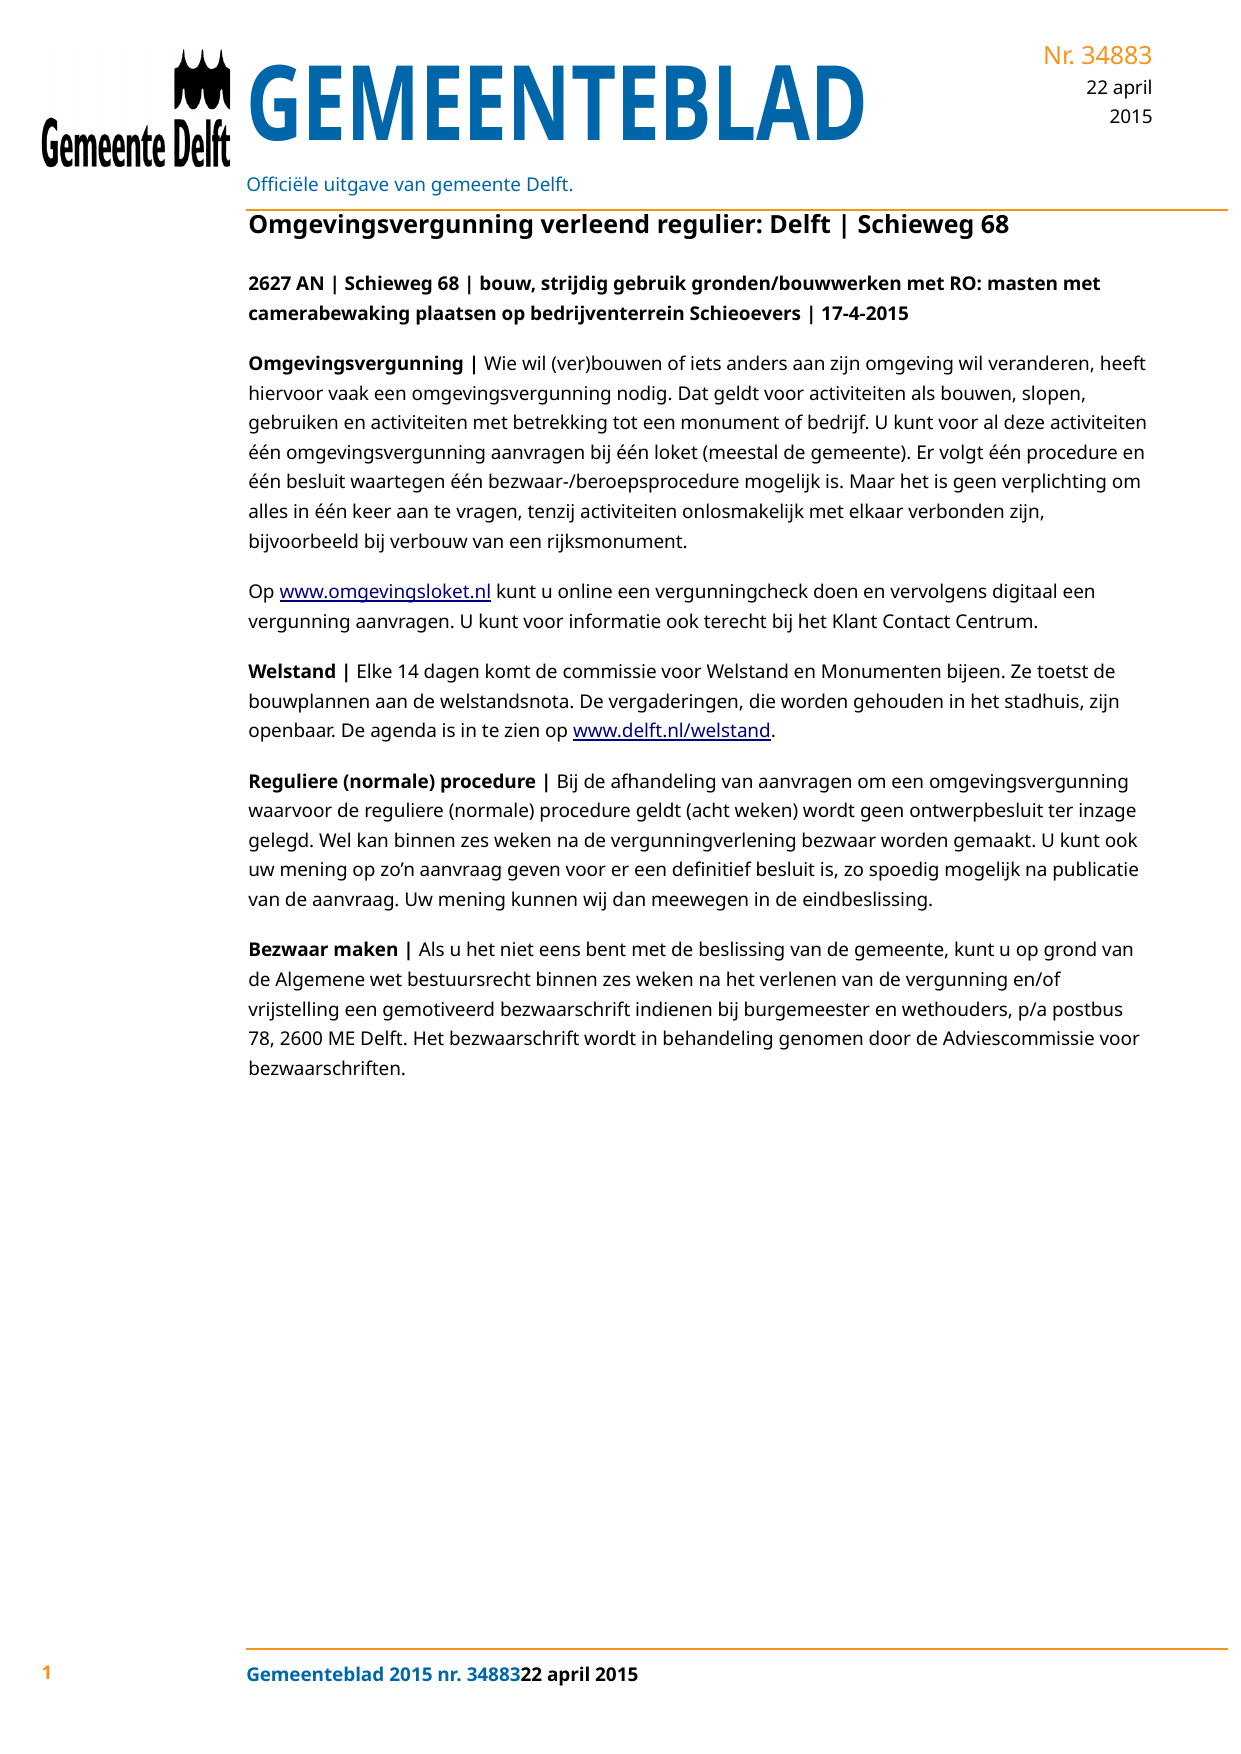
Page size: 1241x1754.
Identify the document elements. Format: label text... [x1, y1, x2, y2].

text Reguliere (normale) procedure | Bij de afhandeling van aanvragen om een omgevingsvergunning waarvoor de reguliere (normale) procedure geldt (acht weken) wordt geen ontwerpbesluit ter inzage gelegd. Wel kan binnen zes weken na de vergunningverlening bezwaar worden gemaakt. U kunt ook uw mening op zo’n aanvraag geven voor er een definitief besluit is, zo spoedig mogelijk na publicatie van de aanvraag. Uw mening kunnen wij dan meewegen in de eindbeslissing. [248, 768, 1152, 912]
picture [41, 47, 231, 172]
text Omgevingsvergunning | Wie wil (ver)bouwen of iets anders aan zijn omgeving wil veranderen, heeft hiervoor vaak een omgevingsvergunning nodig. Dat geldt voor activiteiten als bouwen, slopen, gebruiken en activiteiten met betrekking tot een monument of bedrijf. U kunt voor al deze activiteiten één omgevingsvergunning aanvragen bij één loket (meestal de gemeente). Er volgt één procedure en één besluit waartegen één bezwaar-/beroepsprocedure mogelijk is. Maar het is geen verplichting om alles in één keer aan te vragen, tenzij activiteiten onlosmakelijk met elkaar verbonden zijn, bijvoorbeeld bij verbouw van een rijksmonument. [248, 350, 1152, 553]
text Op www.omgevingsloket.nl kunt u online een vergunningcheck doen en vervolgens digitaal een vergunning aanvragen. U kunt voor informatie ook terecht bij het Klant Contact Centrum. [248, 578, 1152, 633]
text Omgevingsvergunning verleend regulier: Delft | Schieweg 68 [248, 211, 1152, 241]
text 2627 AN | Schieweg 68 | bouw, strijdig gebruik gronden/bouwwerken met RO: masten met camerabewaking plaatsen op bedrijventerrein Schieoevers | 17-4-2015 [248, 270, 1152, 326]
text Bezwaar maken | Als u het niet eens bent met de beslissing van de gemeente, kunt u op grond van de Algemene wet bestuursrecht binnen zes weken na het verlenen van de vergunning en/of vrijstelling een gemotiveerd bezwaarschrift indienen bij burgemeester en wethouders, p/a postbus 78, 2600 ME Delft. Het bezwaarschrift wordt in behandeling genomen door de Adviescommissie voor bezwaarschriften. [248, 937, 1152, 1081]
text Welstand | Elke 14 dagen komt de commissie voor Welstand en Monumenten bijeen. Ze toetst de bouwplannen aan de welstandsnota. De vergaderingen, die worden gehouden in het stadhuis, zijn openbaar. De agenda is in te zien op www.delft.nl/welstand. [248, 658, 1152, 743]
